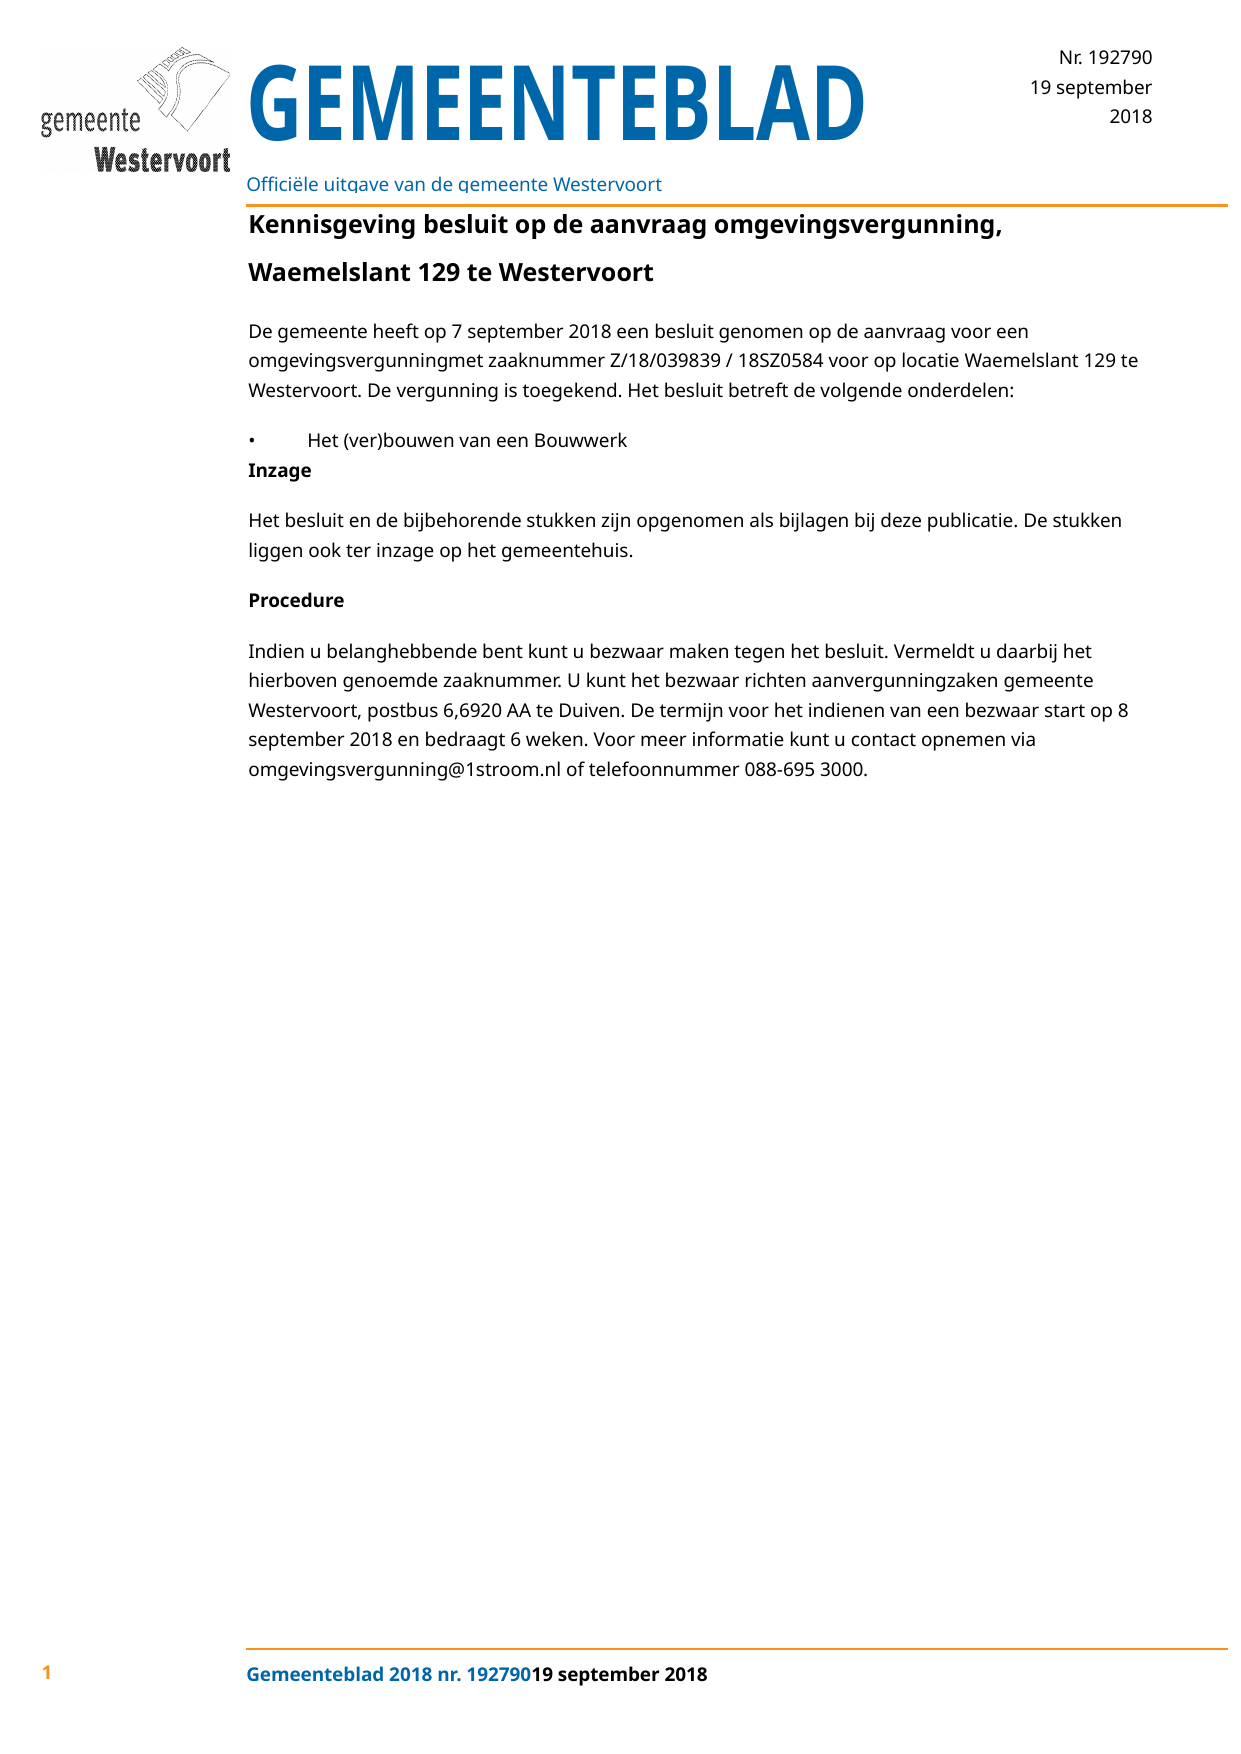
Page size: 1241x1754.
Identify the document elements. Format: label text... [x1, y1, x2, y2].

text De gemeente heeft op 7 september 2018 een besluit genomen op de aanvraag voor een omgevingsvergunningmet zaaknummer Z/18/039839 / 18SZ0584 voor op locatie Waemelslant 129 te Westervoort. De vergunning is toegekend. Het besluit betreft de volgende onderdelen: [248, 318, 1152, 403]
text Kennisgeving besluit op de aanvraag omgevingsvergunning, Waemelslant 129 te Westervoort [248, 207, 1152, 288]
picture [41, 47, 231, 172]
text Inzage [248, 457, 1152, 483]
list Het (ver)bouwen van een Bouwwerk [248, 427, 1152, 453]
text Indien u belanghebbende bent kunt u bezwaar maken tegen het besluit. Vermeldt u daarbij het hierboven genoemde zaaknummer. U kunt het bezwaar richten aanvergunningzaken gemeente Westervoort, postbus 6,6920 AA te Duiven. De termijn voor het indienen van een bezwaar start op 8 september 2018 en bedraagt 6 weken. Voor meer informatie kunt u contact opnemen via omgevingsvergunning@1stroom.nl of telefoonnummer 088-695 3000. [248, 638, 1152, 782]
text Procedure [248, 587, 1152, 613]
text Het besluit en de bijbehorende stukken zijn opgenomen als bijlagen bij deze publicatie. De stukken liggen ook ter inzage op het gemeentehuis. [248, 507, 1152, 563]
